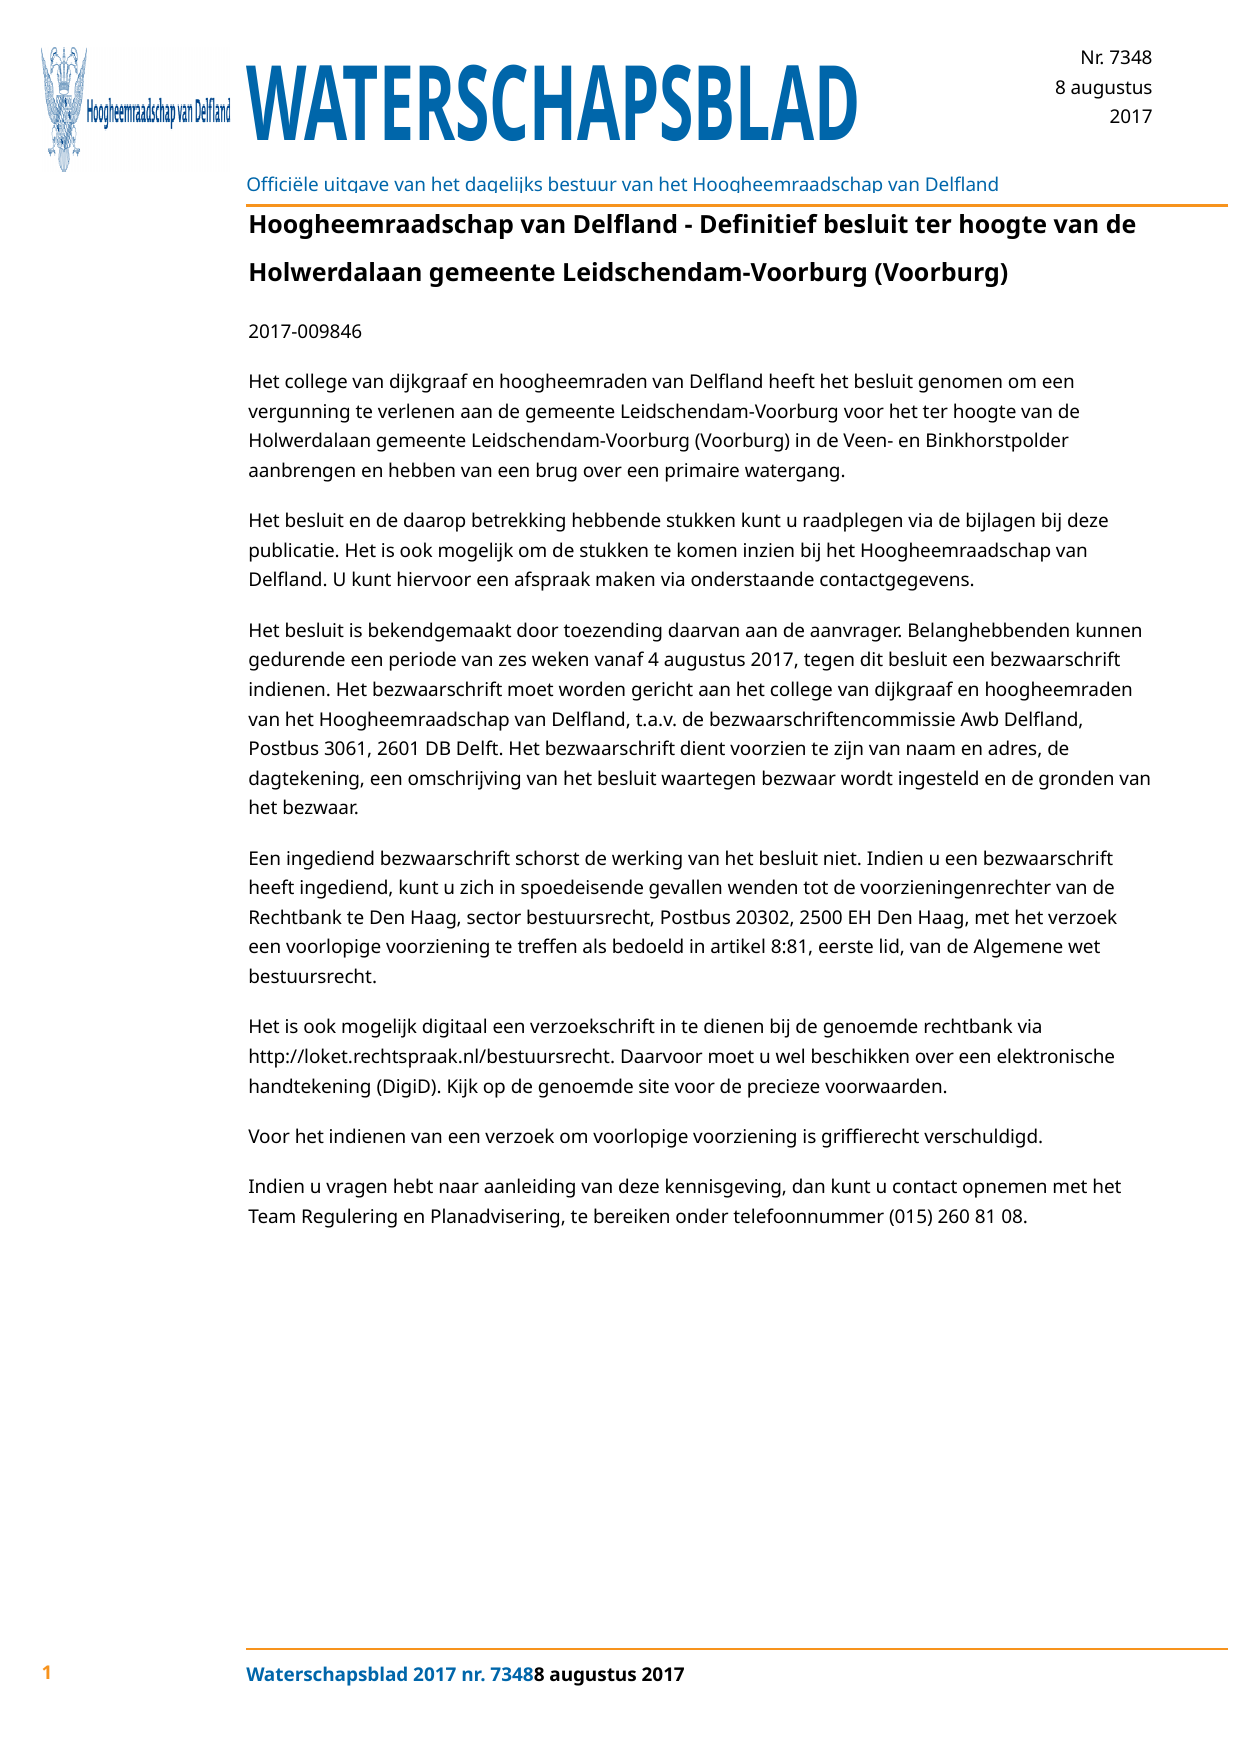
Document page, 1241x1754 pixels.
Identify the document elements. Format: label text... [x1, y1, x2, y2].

text Het is ook mogelijk digitaal een verzoekschrift in te dienen bij de genoemde rechtbank via http://loket.rechtspraak.nl/bestuursrecht. Daarvoor moet u wel beschikken over een elektronische handtekening (DigiD). Kijk op de genoemde site voor de precieze voorwaarden. [248, 1014, 1152, 1099]
text Indien u vragen hebt naar aanleiding van deze kennisgeving, dan kunt u contact opnemen met het Team Regulering en Planadvisering, te bereiken onder telefoonnummer (015) 260 81 08. [248, 1174, 1152, 1229]
text Het besluit is bekendgemaakt door toezending daarvan aan de aanvrager. Belanghebbenden kunnen gedurende een periode van zes weken vanaf 4 augustus 2017, tegen dit besluit een bezwaarschrift indienen. Het bezwaarschrift moet worden gericht aan het college van dijkgraaf en hoogheemraden van het Hoogheemraadschap van Delfland, t.a.v. de bezwaarschriftencommissie Awb Delfland, Postbus 3061, 2601 DB Delft. Het bezwaarschrift dient voorzien te zijn van naam en adres, de dagtekening, een omschrijving van het besluit waartegen bezwaar wordt ingesteld en de gronden van het bezwaar. [248, 617, 1152, 820]
text Het college van dijkgraaf en hoogheemraden van Delfland heeft het besluit genomen om een vergunning te verlenen aan de gemeente Leidschendam-Voorburg voor het ter hoogte van de Holwerdalaan gemeente Leidschendam-Voorburg (Voorburg) in de Veen- en Binkhorstpolder aanbrengen en hebben van een brug over een primaire watergang. [248, 368, 1152, 483]
text Voor het indienen van een verzoek om voorlopige voorziening is griffierecht verschuldigd. [248, 1123, 1152, 1149]
picture [41, 47, 231, 172]
text Het besluit en de daarop betrekking hebbende stukken kunt u raadplegen via de bijlagen bij deze publicatie. Het is ook mogelijk om de stukken te komen inzien bij het Hoogheemraadschap van Delfland. U kunt hiervoor een afspraak maken via onderstaande contactgegevens. [248, 507, 1152, 592]
text Een ingediend bezwaarschrift schorst de werking van het besluit niet. Indien u een bezwaarschrift heeft ingediend, kunt u zich in spoedeisende gevallen wenden tot de voorzieningenrechter van de Rechtbank te Den Haag, sector bestuursrecht, Postbus 20302, 2500 EH Den Haag, met het verzoek een voorlopige voorziening te treffen als bedoeld in artikel 8:81, eerste lid, van de Algemene wet bestuursrecht. [248, 845, 1152, 989]
text 2017-009846 [248, 318, 1152, 344]
text Hoogheemraadschap van Delfland - Definitief besluit ter hoogte van de Holwerdalaan gemeente Leidschendam-Voorburg (Voorburg) [248, 207, 1152, 288]
